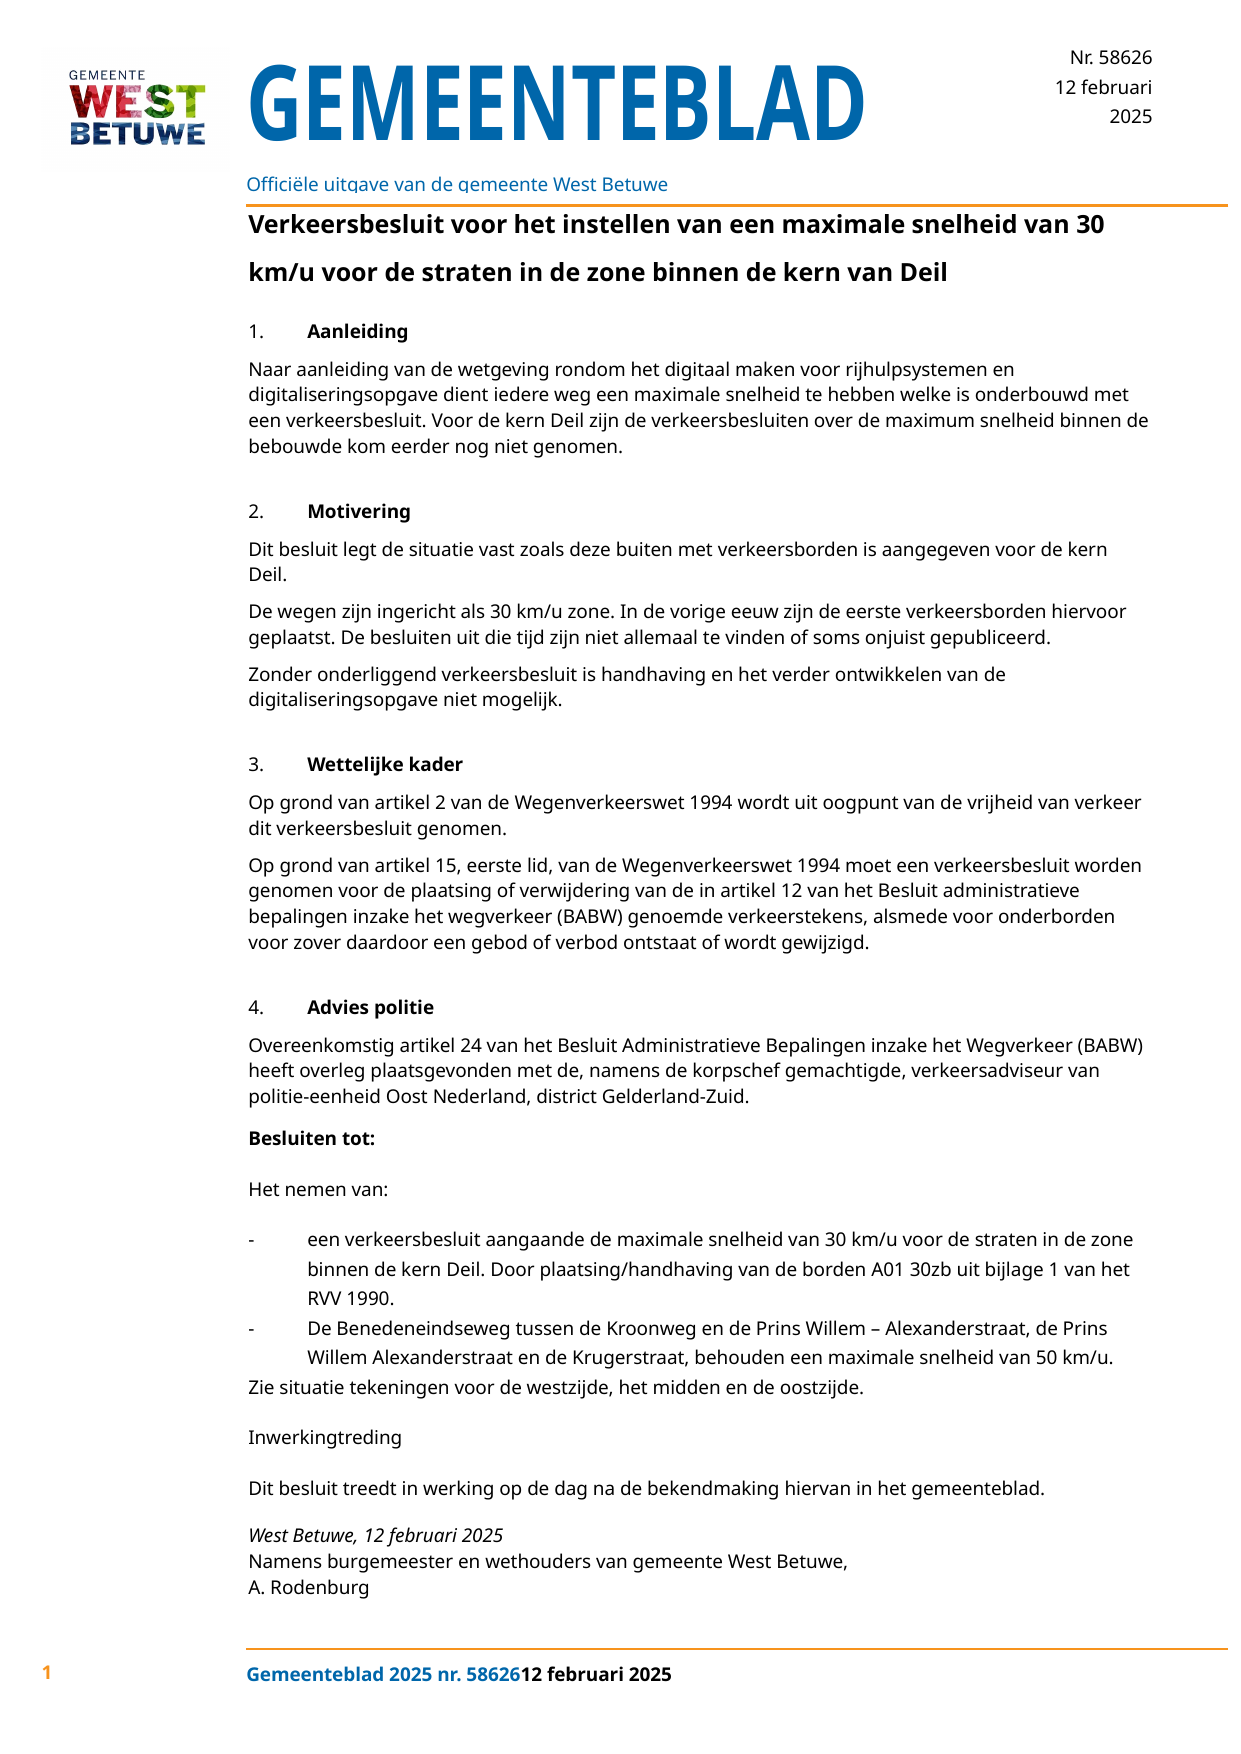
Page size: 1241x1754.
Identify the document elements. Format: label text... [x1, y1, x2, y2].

text Verkeersbesluit voor het instellen van een maximale snelheid van 30 km/u voor de straten in de zone binnen de kern van Deil [248, 207, 1152, 288]
text Zonder onderliggend verkeersbesluit is handhaving en het verder ontwikkelen van de digitaliseringsopgave niet mogelijk. [248, 661, 1152, 712]
text Het nemen van: [248, 1176, 1152, 1201]
text Dit besluit legt de situatie vast zoals deze buiten met verkeersborden is aangegeven voor de kern Deil. [248, 536, 1152, 587]
text Zie situatie tekeningen voor de westzijde, het midden en de oostzijde. [248, 1374, 1152, 1400]
text Namens burgemeester en wethouders van gemeente West Betuwe, [248, 1548, 1152, 1574]
list Wettelijke kader [248, 751, 1152, 777]
text Dit besluit treedt in werking op de dag na de bekendmaking hiervan in het gemeenteblad. [248, 1475, 1152, 1501]
list een verkeersbesluit aangaande de maximale snelheid van 30 km/u voor de straten in de zone binnen de kern Deil. Door plaatsing/handhaving van de borden A01 30zb uit bijlage 1 van het RVV 1990. [248, 1226, 1152, 1311]
list Aanleiding [248, 318, 1152, 344]
picture [41, 47, 231, 172]
text Op grond van artikel 15, eerste lid, van de Wegenverkeerswet 1994 moet een verkeersbesluit worden genomen voor de plaatsing of verwijdering van de in artikel 12 van het Besluit administratieve bepalingen inzake het wegverkeer (BABW) genoemde verkeerstekens, alsmede voor onderborden voor zover daardoor een gebod of verbod ontstaat of wordt gewijzigd. [248, 852, 1152, 955]
list De Benedeneindseweg tussen de Kroonweg en de Prins Willem – Alexanderstraat, de Prins Willem Alexanderstraat en de Krugerstraat, behouden een maximale snelheid van 50 km/u. [248, 1315, 1152, 1370]
text Overeenkomstig artikel 24 van het Besluit Administratieve Bepalingen inzake het Wegverkeer (BABW) heeft overleg plaatsgevonden met de, namens de korpschef gemachtigde, verkeersadviseur van politie-eenheid Oost Nederland, district Gelderland-Zuid. [248, 1032, 1152, 1109]
text A. Rodenburg [248, 1574, 1152, 1600]
text Besluiten tot: [248, 1125, 1152, 1151]
list Advies politie [248, 994, 1152, 1020]
text Op grond van artikel 2 van de Wegenverkeerswet 1994 wordt uit oogpunt van de vrijheid van verkeer dit verkeersbesluit genomen. [248, 789, 1152, 841]
text West Betuwe, 12 februari 2025 [248, 1523, 1152, 1548]
text De wegen zijn ingericht als 30 km/u zone. In de vorige eeuw zijn de eerste verkeersborden hiervoor geplaatst. De besluiten uit die tijd zijn niet allemaal te vinden of soms onjuist gepubliceerd. [248, 598, 1152, 650]
text Inwerkingtreding [248, 1424, 1152, 1450]
text Naar aanleiding van de wetgeving rondom het digitaal maken voor rijhulpsystemen en digitaliseringsopgave dient iedere weg een maximale snelheid te hebben welke is onderbouwd met een verkeersbesluit. Voor de kern Deil zijn de verkeersbesluiten over de maximum snelheid binnen de bebouwde kom eerder nog niet genomen. [248, 356, 1152, 459]
list Motivering [248, 498, 1152, 524]
